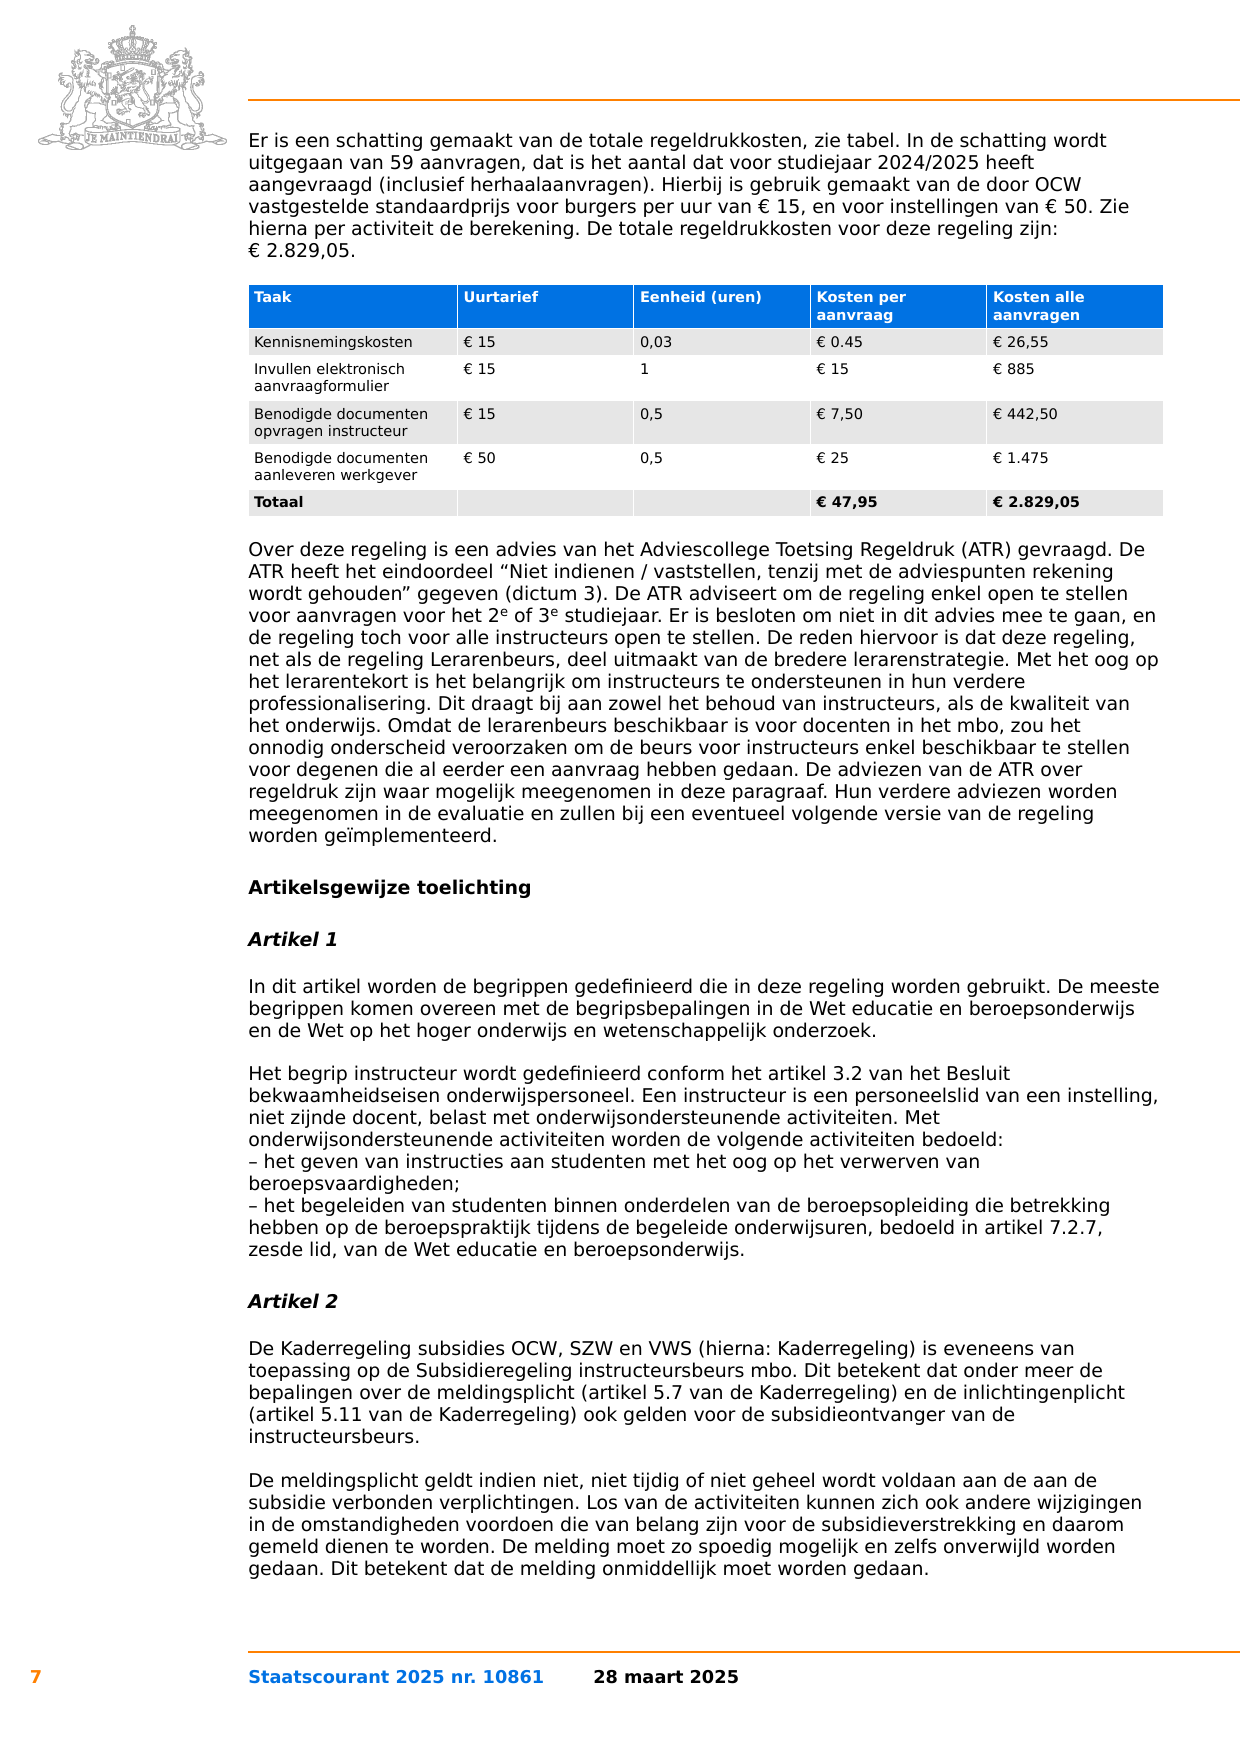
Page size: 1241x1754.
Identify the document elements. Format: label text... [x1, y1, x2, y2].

text Er is een schatting gemaakt van de totale regeldrukkosten, zie tabel. In de schatting wordt uitgegaan van 59 aanvragen, dat is het aantal dat voor studiejaar 2024/2025 heeft aangevraagd (inclusief herhaalaanvragen). Hierbij is gebruik gemaakt van de door OCW vastgestelde standaardprijs voor burgers per uur van € 15, en voor instellingen van € 50. Zie hierna per activiteit de berekening. De totale regeldrukkosten voor deze regeling zijn: € 2.829,05. [248, 130, 1163, 262]
table_header Taak [249, 285, 457, 328]
table_cell € 885 [987, 356, 1163, 400]
table_cell € 15 [458, 401, 633, 444]
table_cell € 25 [811, 445, 986, 488]
table_cell € 2.829,05 [987, 490, 1163, 516]
table_cell € 15 [458, 329, 633, 355]
table_cell € 442,50 [987, 401, 1163, 444]
table_cell 0,5 [634, 401, 810, 444]
table_cell [458, 490, 633, 516]
table_cell € 0.45 [811, 329, 986, 355]
table_cell € 47,95 [811, 490, 986, 516]
table_header Kosten alle aanvragen [987, 285, 1163, 328]
table_cell Benodigde documenten opvragen instructeur [249, 401, 457, 444]
table_header Uurtarief [458, 285, 633, 328]
text – het geven van instructies aan studenten met het oog op het verwerven van beroepsvaardigheden; [248, 1151, 1163, 1195]
table_header Eenheid (uren) [634, 285, 810, 328]
table_cell € 15 [811, 356, 986, 400]
table_header Kosten per aanvraag [811, 285, 986, 328]
subtitle Artikelsgewijze toelichting [248, 877, 1163, 898]
subtitle Artikel 1 [248, 928, 1163, 951]
table_cell € 26,55 [987, 329, 1163, 355]
table_cell Totaal [249, 490, 457, 516]
table_cell 0,03 [634, 329, 810, 355]
table_cell 1 [634, 356, 810, 400]
table_cell € 15 [458, 356, 633, 400]
text – het begeleiden van studenten binnen onderdelen van de beroepsopleiding die betrekking hebben op de beroepspraktijk tijdens de begeleide onderwijsuren, bedoeld in artikel 7.2.7, zesde lid, van de Wet educatie en beroepsonderwijs. [248, 1195, 1163, 1261]
table_cell Benodigde documenten aanleveren werkgever [249, 445, 457, 488]
text De meldingsplicht geldt indien niet, niet tijdig of niet geheel wordt voldaan aan de aan de subsidie verbonden verplichtingen. Los van de activiteiten kunnen zich ook andere wijzigingen in de omstandigheden voordoen die van belang zijn voor de subsidieverstrekking en daarom gemeld dienen te worden. De melding moet zo spoedig mogelijk en zelfs onverwijld worden gedaan. Dit betekent dat de melding onmiddellijk moet worden gedaan. [248, 1470, 1163, 1580]
table_cell Invullen elektronisch aanvraagformulier [249, 356, 457, 400]
table_cell € 7,50 [811, 401, 986, 444]
picture [38, 25, 227, 150]
table_cell 0,5 [634, 445, 810, 488]
text Over deze regeling is een advies van het Adviescollege Toetsing Regeldruk (ATR) gevraagd. De ATR heeft het eindoordeel “Niet indienen / vaststellen, tenzij met de adviespunten rekening wordt gehouden” gegeven (dictum 3). De ATR adviseert om de regeling enkel open te stellen voor aanvragen voor het 2e of 3e studiejaar. Er is besloten om niet in dit advies mee te gaan, en de regeling toch voor alle instructeurs open te stellen. De reden hiervoor is dat deze regeling, net als de regeling Lerarenbeurs, deel uitmaakt van de bredere lerarenstrategie. Met het oog op het lerarentekort is het belangrijk om instructeurs te ondersteunen in hun verdere professionalisering. Dit draagt bij aan zowel het behoud van instructeurs, als de kwaliteit van het onderwijs. Omdat de lerarenbeurs beschikbaar is voor docenten in het mbo, zou het onnodig onderscheid veroorzaken om de beurs voor instructeurs enkel beschikbaar te stellen voor degenen die al eerder een aanvraag hebben gedaan. De adviezen van de ATR over regeldruk zijn waar mogelijk meegenomen in deze paragraaf. Hun verdere adviezen worden meegenomen in de evaluatie en zullen bij een eventueel volgende versie van de regeling worden geïmplementeerd. [248, 539, 1163, 847]
subtitle Artikel 2 [248, 1291, 1163, 1313]
table_cell € 50 [458, 445, 633, 488]
table_cell € 1.475 [987, 445, 1163, 488]
text De Kaderregeling subsidies OCW, SZW en VWS (hierna: Kaderregeling) is eveneens van toepassing op de Subsidieregeling instructeursbeurs mbo. Dit betekent dat onder meer de bepalingen over de meldingsplicht (artikel 5.7 van de Kaderregeling) en de inlichtingenplicht (artikel 5.11 van de Kaderregeling) ook gelden voor de subsidieontvanger van de instructeursbeurs. [248, 1338, 1163, 1448]
table_cell [634, 490, 810, 516]
table_cell Kennisnemingskosten [249, 329, 457, 355]
text In dit artikel worden de begrippen gedefinieerd die in deze regeling worden gebruikt. De meeste begrippen komen overeen met de begripsbepalingen in de Wet educatie en beroepsonderwijs en de Wet op het hoger onderwijs en wetenschappelijk onderzoek. [248, 976, 1163, 1041]
text Het begrip instructeur wordt gedefinieerd conform het artikel 3.2 van het Besluit bekwaamheidseisen onderwijspersoneel. Een instructeur is een personeelslid van een instelling, niet zijnde docent, belast met onderwijsondersteunende activiteiten. Met onderwijsondersteunende activiteiten worden de volgende activiteiten bedoeld: [248, 1063, 1163, 1151]
